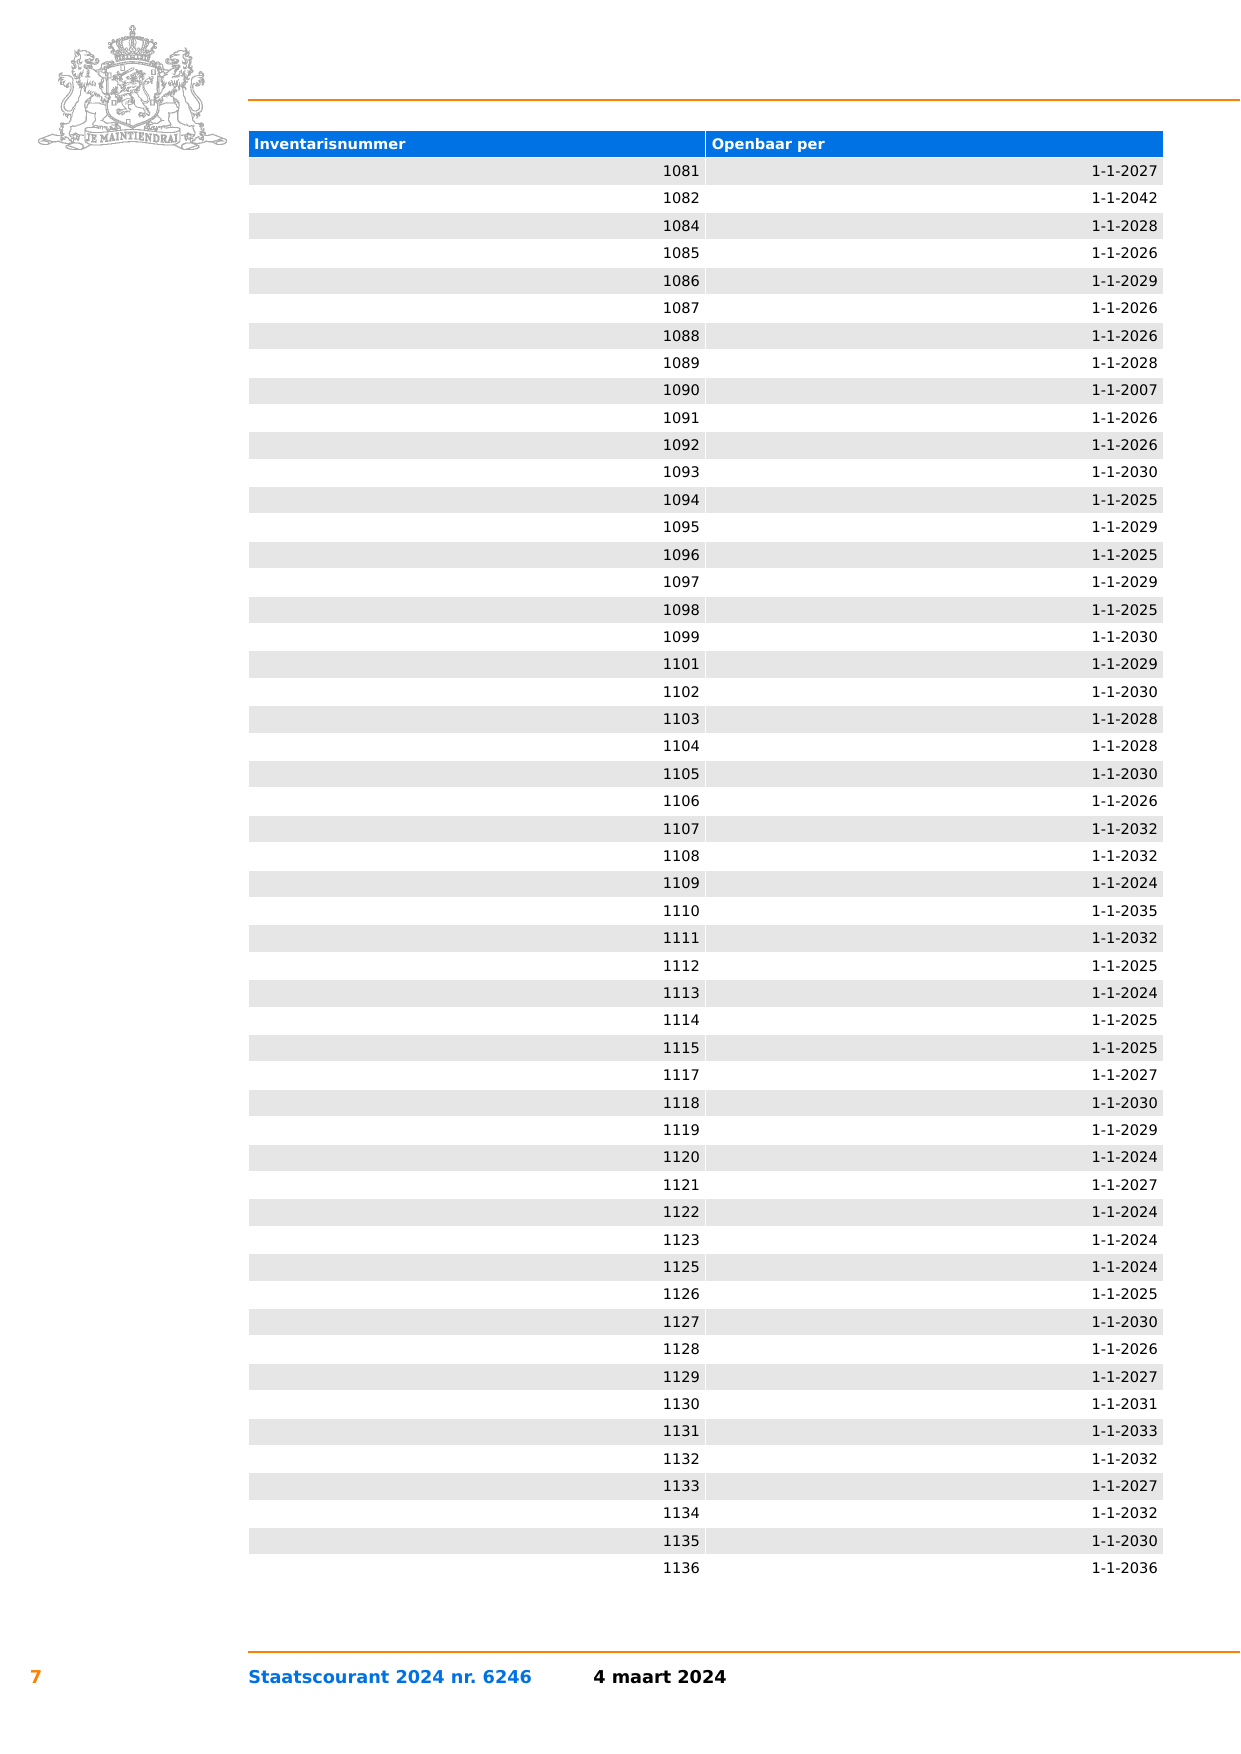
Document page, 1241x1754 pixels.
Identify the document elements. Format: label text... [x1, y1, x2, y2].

table_cell 1-1-2032 [706, 1501, 1163, 1527]
table_cell 1097 [249, 569, 705, 596]
table_cell 1129 [249, 1364, 705, 1390]
table_cell 1-1-2028 [706, 734, 1163, 760]
table_cell 1-1-2033 [706, 1419, 1163, 1445]
table_cell 1101 [249, 651, 705, 678]
table_cell 1134 [249, 1501, 705, 1527]
table_cell 1088 [249, 323, 705, 349]
table_header Openbaar per [706, 131, 1163, 157]
table_cell 1-1-2032 [706, 1446, 1163, 1472]
table_cell 1-1-2024 [706, 1199, 1163, 1226]
table_cell 1-1-2026 [706, 789, 1163, 815]
table_cell 1096 [249, 542, 705, 568]
table_cell 1-1-2030 [706, 1090, 1163, 1116]
table_cell 1119 [249, 1117, 705, 1143]
table_cell 1098 [249, 597, 705, 623]
table_cell 1085 [249, 241, 705, 267]
table_cell 1-1-2042 [706, 186, 1163, 212]
table_cell 1104 [249, 734, 705, 760]
table_cell 1131 [249, 1419, 705, 1445]
table_cell 1-1-2025 [706, 542, 1163, 568]
table_cell 1112 [249, 953, 705, 979]
table_cell 1-1-2028 [706, 706, 1163, 733]
table_cell 1133 [249, 1473, 705, 1500]
table_cell 1-1-2027 [706, 158, 1163, 185]
table_cell 1108 [249, 843, 705, 869]
table_cell 1-1-2029 [706, 515, 1163, 541]
table_cell 1-1-2036 [706, 1556, 1163, 1582]
table_cell 1082 [249, 186, 705, 212]
table_cell 1-1-2007 [706, 378, 1163, 404]
table_cell 1-1-2030 [706, 679, 1163, 705]
table_cell 1-1-2024 [706, 1145, 1163, 1171]
table_cell 1-1-2026 [706, 1336, 1163, 1363]
table_cell 1-1-2035 [706, 898, 1163, 924]
table_cell 1-1-2028 [706, 350, 1163, 376]
table_cell 1121 [249, 1172, 705, 1198]
table_cell 1128 [249, 1336, 705, 1363]
table_cell 1114 [249, 1008, 705, 1034]
table_cell 1-1-2032 [706, 925, 1163, 952]
table_cell 1-1-2024 [706, 1227, 1163, 1253]
table_cell 1-1-2032 [706, 816, 1163, 842]
table_cell 1125 [249, 1254, 705, 1281]
table_cell 1120 [249, 1145, 705, 1171]
table_cell 1110 [249, 898, 705, 924]
table_cell 1115 [249, 1035, 705, 1061]
table_cell 1093 [249, 460, 705, 486]
table_cell 1-1-2027 [706, 1364, 1163, 1390]
table_cell 1091 [249, 405, 705, 431]
table_cell 1-1-2026 [706, 241, 1163, 267]
table_cell 1-1-2029 [706, 268, 1163, 294]
table_cell 1-1-2025 [706, 487, 1163, 513]
table_cell 1-1-2029 [706, 651, 1163, 678]
table_cell 1109 [249, 871, 705, 897]
table_cell 1-1-2028 [706, 213, 1163, 239]
table_cell 1-1-2025 [706, 1008, 1163, 1034]
table_cell 1084 [249, 213, 705, 239]
table_cell 1092 [249, 432, 705, 459]
table_cell 1-1-2032 [706, 843, 1163, 869]
table_cell 1-1-2030 [706, 1528, 1163, 1554]
table_cell 1090 [249, 378, 705, 404]
table_cell 1-1-2030 [706, 761, 1163, 787]
table_cell 1126 [249, 1282, 705, 1308]
table_cell 1123 [249, 1227, 705, 1253]
table_cell 1-1-2031 [706, 1391, 1163, 1417]
table_cell 1087 [249, 295, 705, 322]
table_cell 1-1-2026 [706, 295, 1163, 322]
table_cell 1135 [249, 1528, 705, 1554]
table_cell 1117 [249, 1063, 705, 1089]
table_cell 1132 [249, 1446, 705, 1472]
table_cell 1105 [249, 761, 705, 787]
table_cell 1-1-2029 [706, 569, 1163, 596]
table_cell 1122 [249, 1199, 705, 1226]
table_cell 1111 [249, 925, 705, 952]
table_cell 1089 [249, 350, 705, 376]
table_cell 1-1-2024 [706, 1254, 1163, 1281]
table_cell 1-1-2027 [706, 1063, 1163, 1089]
table_cell 1-1-2029 [706, 1117, 1163, 1143]
table_cell 1113 [249, 980, 705, 1007]
table_cell 1081 [249, 158, 705, 185]
table_cell 1-1-2026 [706, 323, 1163, 349]
table_cell 1-1-2025 [706, 597, 1163, 623]
picture [38, 25, 227, 150]
table_cell 1-1-2024 [706, 980, 1163, 1007]
table_cell 1118 [249, 1090, 705, 1116]
table_cell 1099 [249, 624, 705, 650]
table_cell 1130 [249, 1391, 705, 1417]
table_header Inventarisnummer [249, 131, 705, 157]
table_cell 1-1-2030 [706, 1309, 1163, 1335]
table_cell 1-1-2030 [706, 460, 1163, 486]
table_cell 1-1-2025 [706, 1035, 1163, 1061]
table_cell 1107 [249, 816, 705, 842]
table_cell 1106 [249, 789, 705, 815]
table_cell 1086 [249, 268, 705, 294]
table_cell 1-1-2027 [706, 1473, 1163, 1500]
table_cell 1-1-2025 [706, 953, 1163, 979]
table_cell 1103 [249, 706, 705, 733]
table_cell 1-1-2030 [706, 624, 1163, 650]
table_cell 1-1-2024 [706, 871, 1163, 897]
table_cell 1136 [249, 1556, 705, 1582]
table_cell 1095 [249, 515, 705, 541]
table_cell 1102 [249, 679, 705, 705]
table_cell 1094 [249, 487, 705, 513]
table_cell 1-1-2026 [706, 405, 1163, 431]
table_cell 1127 [249, 1309, 705, 1335]
table_cell 1-1-2026 [706, 432, 1163, 459]
table_cell 1-1-2025 [706, 1282, 1163, 1308]
table_cell 1-1-2027 [706, 1172, 1163, 1198]
